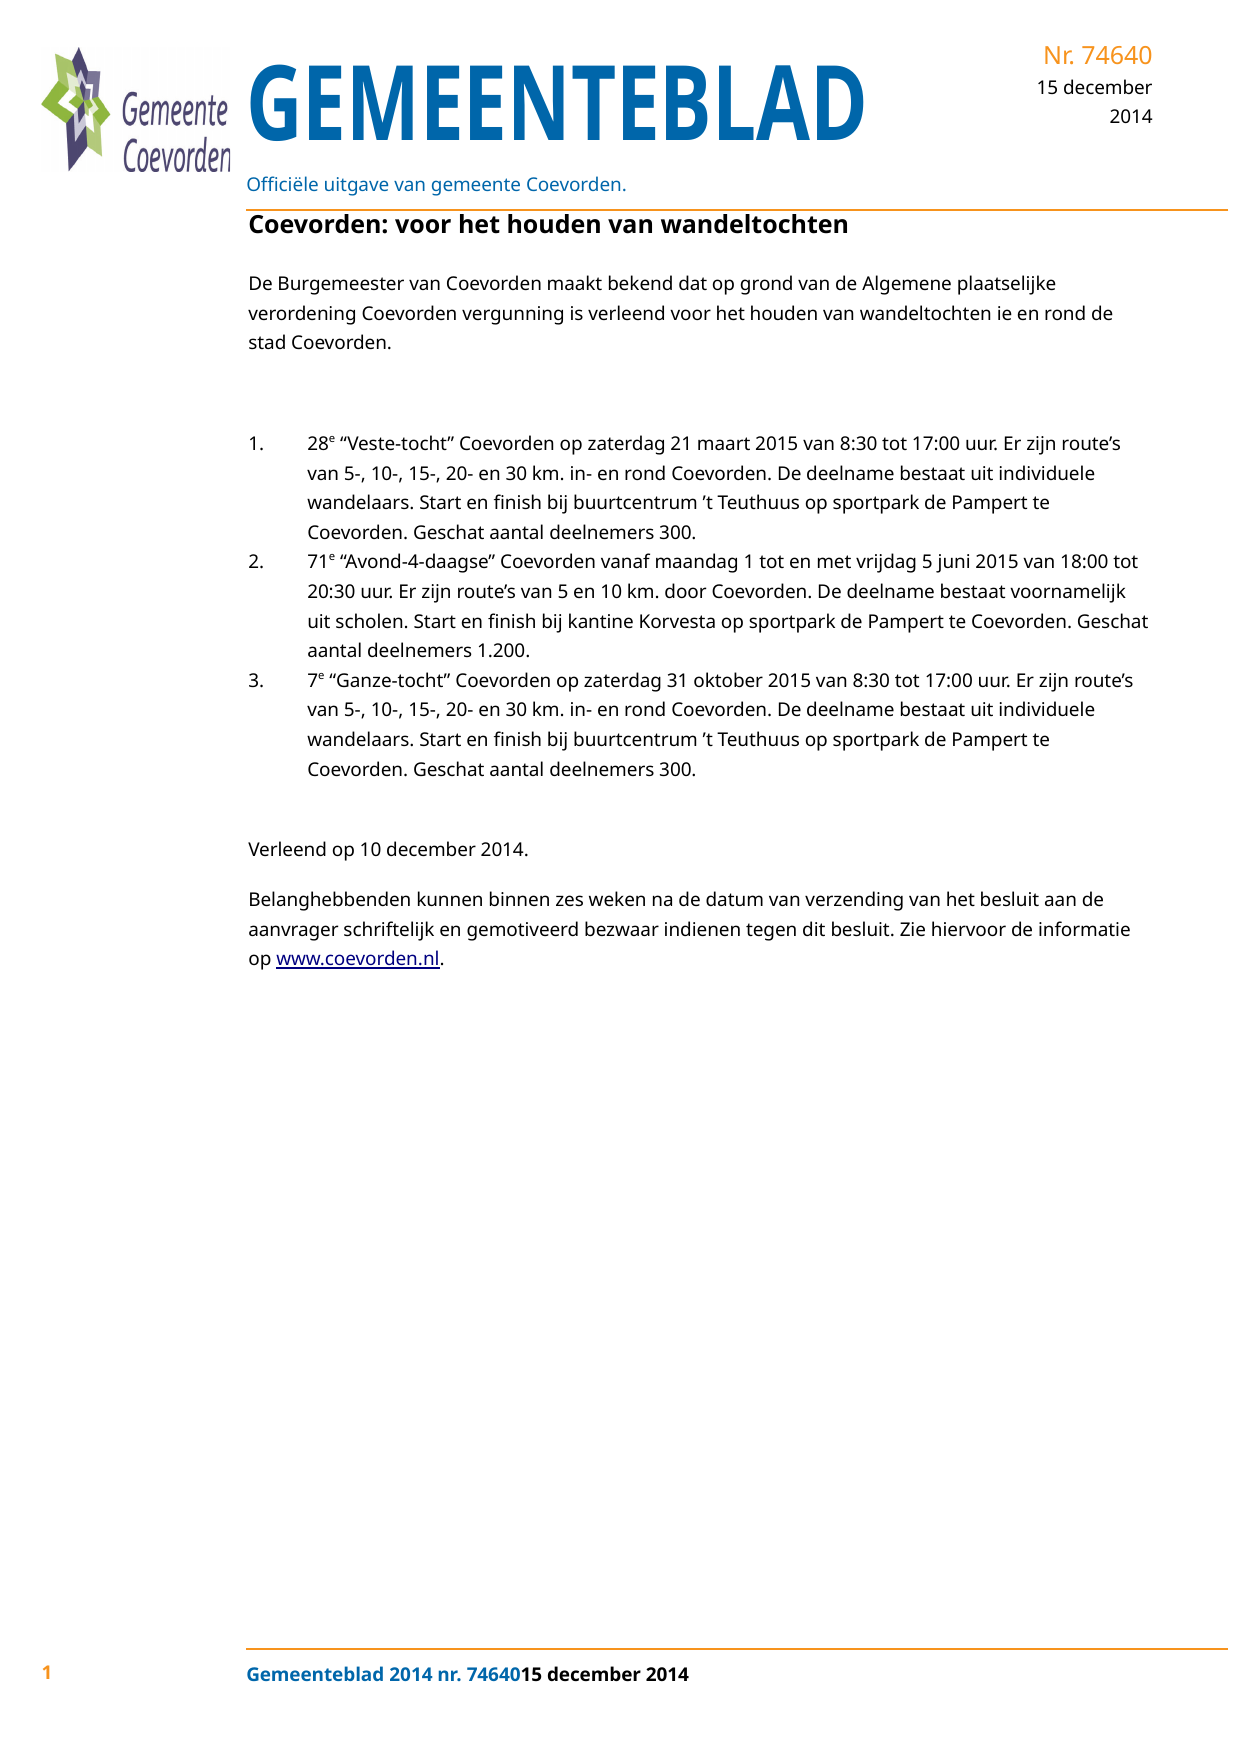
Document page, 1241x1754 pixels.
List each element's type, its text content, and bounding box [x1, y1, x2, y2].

picture [41, 47, 231, 172]
text Verleend op 10 december 2014. [248, 836, 1152, 861]
list 7e “Ganze-tocht” Coevorden op zaterdag 31 oktober 2015 van 8:30 tot 17:00 uur. Er zijn route’s van 5-, 10-, 15-, 20- en 30 km. in- en rond Coevorden. De deelname bestaat uit individuele wandelaars. Start en finish bij buurtcentrum ’t Teuthuus op sportpark de Pampert te Coevorden. Geschat aantal deelnemers 300. [248, 667, 1152, 781]
text Coevorden: voor het houden van wandeltochten [248, 211, 1152, 241]
text De Burgemeester van Coevorden maakt bekend dat op grond van de Algemene plaatselijke verordening Coevorden vergunning is verleend voor het houden van wandeltochten ie en rond de stad Coevorden. [248, 270, 1152, 355]
list 71e “Avond-4-daagse” Coevorden vanaf maandag 1 tot en met vrijdag 5 juni 2015 van 18:00 tot 20:30 uur. Er zijn route’s van 5 en 10 km. door Coevorden. De deelname bestaat voornamelijk uit scholen. Start en finish bij kantine Korvesta op sportpark de Pampert te Coevorden. Geschat aantal deelnemers 1.200. [248, 549, 1152, 663]
text Belanghebbenden kunnen binnen zes weken na de datum van verzending van het besluit aan de aanvrager schriftelijk en gemotiveerd bezwaar indienen tegen dit besluit. Zie hiervoor de informatie op www.coevorden.nl. [248, 886, 1152, 971]
list 28e “Veste-tocht” Coevorden op zaterdag 21 maart 2015 van 8:30 tot 17:00 uur. Er zijn route’s van 5-, 10-, 15-, 20- en 30 km. in- en rond Coevorden. De deelname bestaat uit individuele wandelaars. Start en finish bij buurtcentrum ’t Teuthuus op sportpark de Pampert te Coevorden. Geschat aantal deelnemers 300. [248, 430, 1152, 545]
